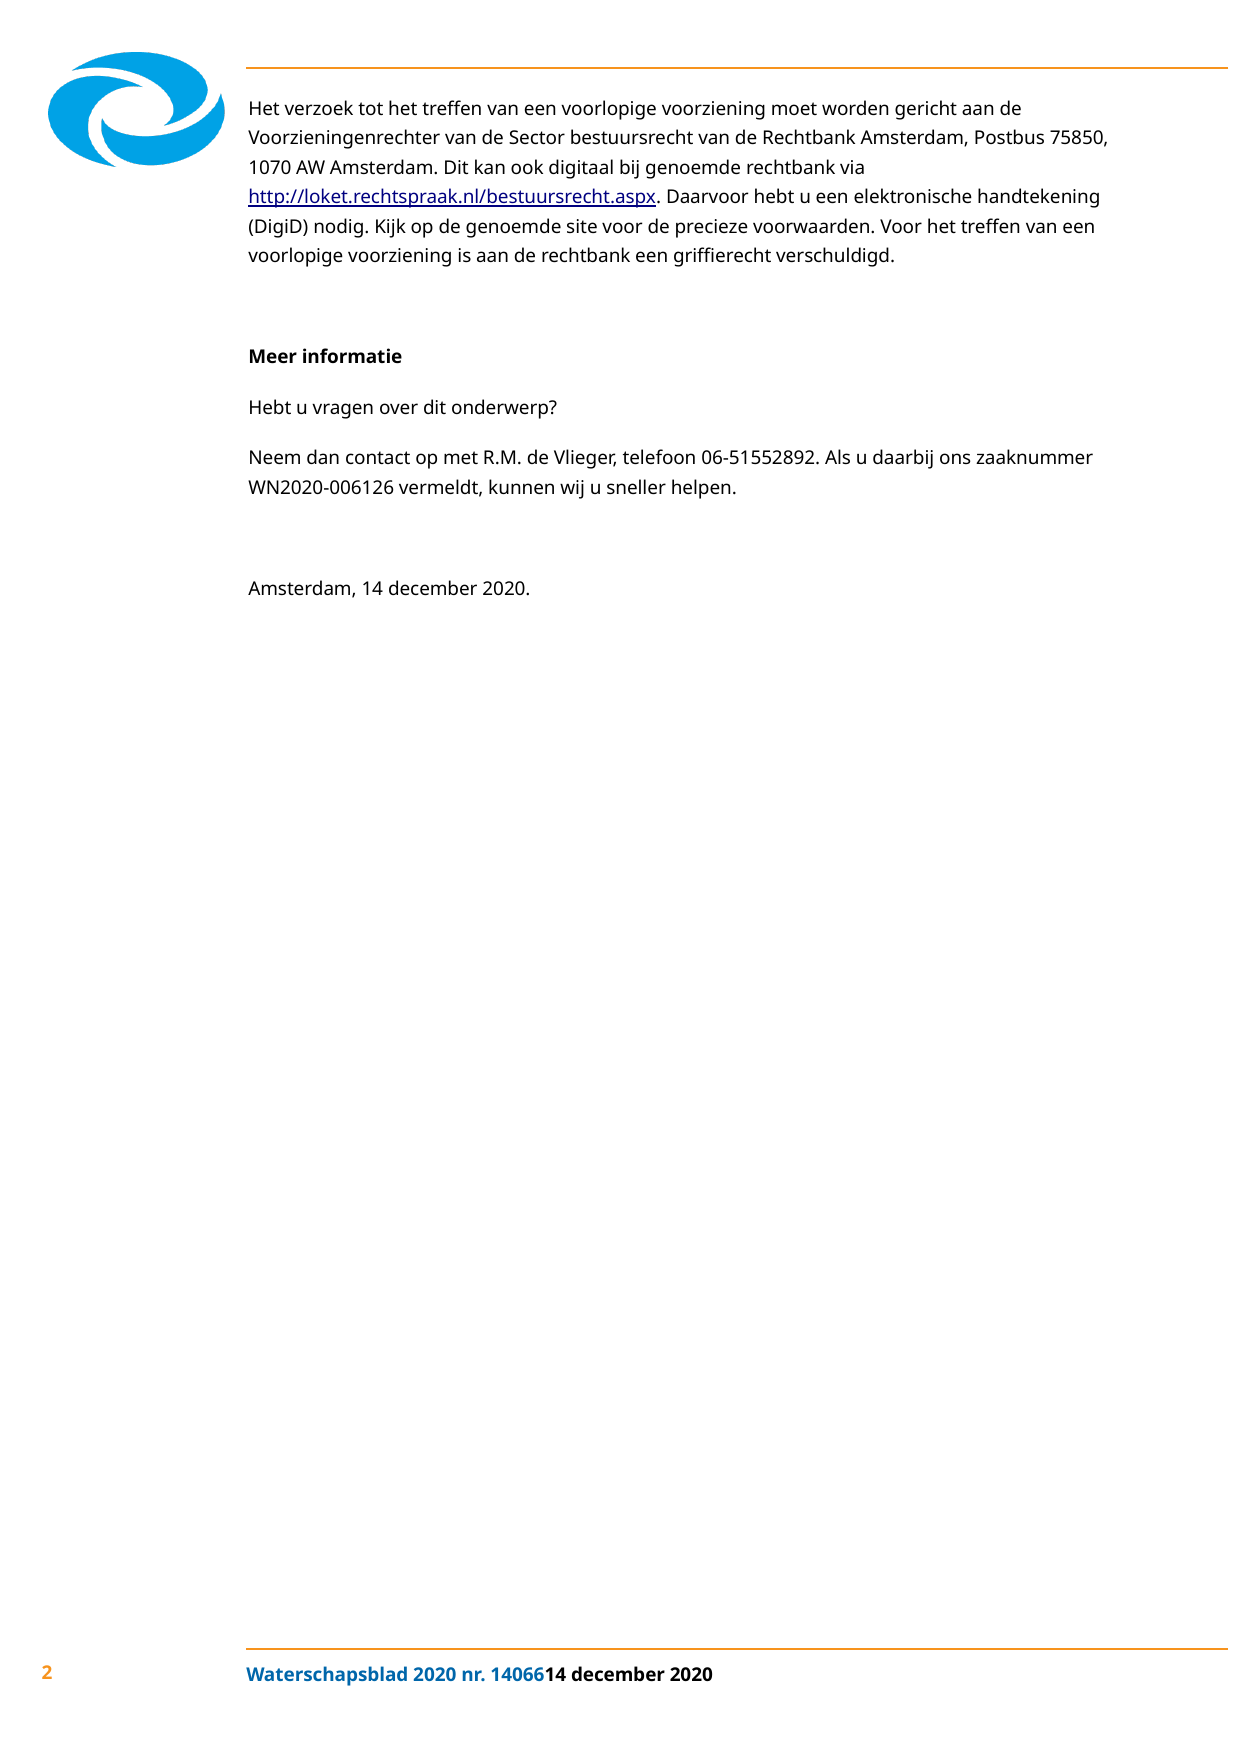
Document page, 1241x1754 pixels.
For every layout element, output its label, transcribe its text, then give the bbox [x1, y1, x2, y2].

text Het verzoek tot het treffen van een voorlopige voorziening moet worden gericht aan de Voorzieningenrechter van de Sector bestuursrecht van de Rechtbank Amsterdam, Postbus 75850, 1070 AW Amsterdam. Dit kan ook digitaal bij genoemde rechtbank via http://loket.rechtspraak.nl/bestuursrecht.aspx. Daarvoor hebt u een elektronische handtekening (DigiD) nodig. Kijk op de genoemde site voor de precieze voorwaarden. Voor het treffen van een voorlopige voorziening is aan de rechtbank een griffierecht verschuldigd. [248, 95, 1152, 268]
text Meer informatie [248, 343, 1152, 369]
text Hebt u vragen over dit onderwerp? [248, 394, 1152, 420]
picture [41, 47, 231, 172]
text Amsterdam, 14 december 2020. [248, 575, 1152, 601]
text Neem dan contact op met R.M. de Vlieger, telefoon 06-51552892. Als u daarbij ons zaaknummer WN2020-006126 vermeldt, kunnen wij u sneller helpen. [248, 444, 1152, 500]
